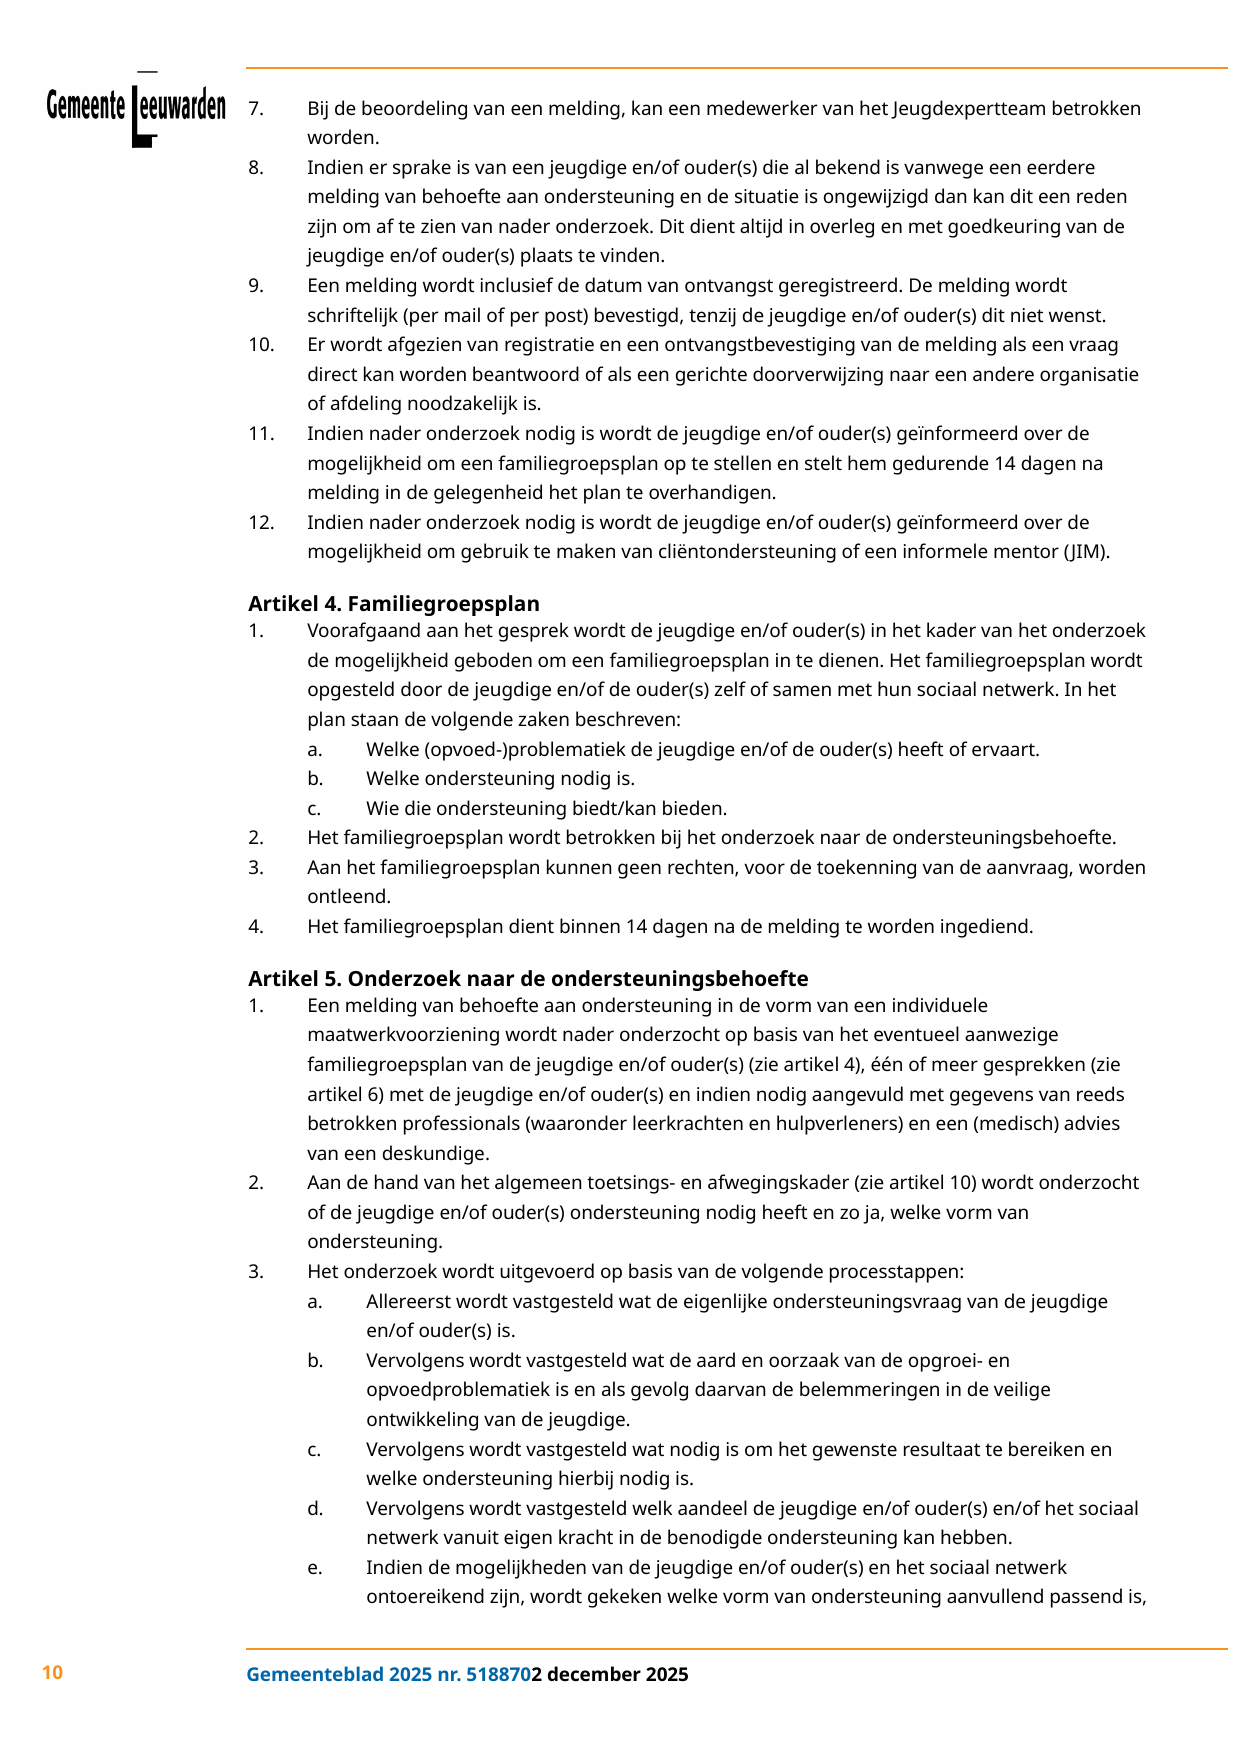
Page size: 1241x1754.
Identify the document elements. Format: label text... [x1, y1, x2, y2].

list Indien er sprake is van een jeugdige en/of ouder(s) die al bekend is vanwege een eerdere melding van behoefte aan ondersteuning en de situatie is ongewijzigd dan kan dit een reden zijn om af te zien van nader onderzoek. Dit dient altijd in overleg en met goedkeuring van de jeugdige en/of ouder(s) plaats te vinden. [248, 154, 1152, 268]
picture [41, 47, 231, 172]
list Vervolgens wordt vastgesteld wat de aard en oorzaak van de opgroei- en opvoedproblematiek is en als gevolg daarvan de belemmeringen in de veilige ontwikkeling van de jeugdige. [307, 1347, 1152, 1432]
list Voorafgaand aan het gesprek wordt de jeugdige en/of ouder(s) in het kader van het onderzoek de mogelijkheid geboden om een familiegroepsplan in te dienen. Het familiegroepsplan wordt opgesteld door de jeugdige en/of de ouder(s) zelf of samen met hun sociaal netwerk. In het plan staan de volgende zaken beschreven: [248, 617, 1152, 732]
list Het onderzoek wordt uitgevoerd op basis van de volgende processtappen: [248, 1258, 1152, 1284]
list Welke ondersteuning nodig is. [307, 765, 1152, 791]
list Het familiegroepsplan wordt betrokken bij het onderzoek naar de ondersteuningsbehoefte. [248, 824, 1152, 850]
list Vervolgens wordt vastgesteld welk aandeel de jeugdige en/of ouder(s) en/of het sociaal netwerk vanuit eigen kracht in de benodigde ondersteuning kan hebben. [307, 1495, 1152, 1550]
list Vervolgens wordt vastgesteld wat nodig is om het gewenste resultaat te bereiken en welke ondersteuning hierbij nodig is. [307, 1436, 1152, 1491]
list Bij de beoordeling van een melding, kan een medewerker van het Jeugdexpertteam betrokken worden. [248, 95, 1152, 150]
list Er wordt afgezien van registratie en een ontvangstbevestiging van de melding als een vraag direct kan worden beantwoord of als een gerichte doorverwijzing naar een andere organisatie of afdeling noodzakelijk is. [248, 331, 1152, 416]
text Artikel 4. Familiegroepsplan [248, 589, 1152, 617]
text Artikel 5. Onderzoek naar de ondersteuningsbehoefte [248, 964, 1152, 992]
list Het familiegroepsplan dient binnen 14 dagen na de melding te worden ingediend. [248, 913, 1152, 939]
list Een melding van behoefte aan ondersteuning in de vorm van een individuele maatwerkvoorziening wordt nader onderzocht op basis van het eventueel aanwezige familiegroepsplan van de jeugdige en/of ouder(s) (zie artikel 4), één of meer gesprekken (zie artikel 6) met de jeugdige en/of ouder(s) en indien nodig aangevuld met gegevens van reeds betrokken professionals (waaronder leerkrachten en hulpverleners) en een (medisch) advies van een deskundige. [248, 992, 1152, 1166]
list Allereerst wordt vastgesteld wat de eigenlijke ondersteuningsvraag van de jeugdige en/of ouder(s) is. [307, 1288, 1152, 1343]
list Indien nader onderzoek nodig is wordt de jeugdige en/of ouder(s) geïnformeerd over de mogelijkheid om een familiegroepsplan op te stellen en stelt hem gedurende 14 dagen na melding in de gelegenheid het plan te overhandigen. [248, 420, 1152, 505]
list Indien nader onderzoek nodig is wordt de jeugdige en/of ouder(s) geïnformeerd over de mogelijkheid om gebruik te maken van cliëntondersteuning of een informele mentor (JIM). [248, 509, 1152, 564]
list Een melding wordt inclusief de datum van ontvangst geregistreerd. De melding wordt schriftelijk (per mail of per post) bevestigd, tenzij de jeugdige en/of ouder(s) dit niet wenst. [248, 272, 1152, 328]
list Aan het familiegroepsplan kunnen geen rechten, voor de toekenning van de aanvraag, worden ontleend. [248, 854, 1152, 909]
list Aan de hand van het algemeen toetsings- en afwegingskader (zie artikel 10) wordt onderzocht of de jeugdige en/of ouder(s) ondersteuning nodig heeft en zo ja, welke vorm van ondersteuning. [248, 1169, 1152, 1254]
list Wie die ondersteuning biedt/kan bieden. [307, 795, 1152, 821]
list Indien de mogelijkheden van de jeugdige en/of ouder(s) en het sociaal netwerk ontoereikend zijn, wordt gekeken welke vorm van ondersteuning aanvullend passend is, [307, 1554, 1152, 1609]
list Welke (opvoed-)problematiek de jeugdige en/of de ouder(s) heeft of ervaart. [307, 736, 1152, 761]
